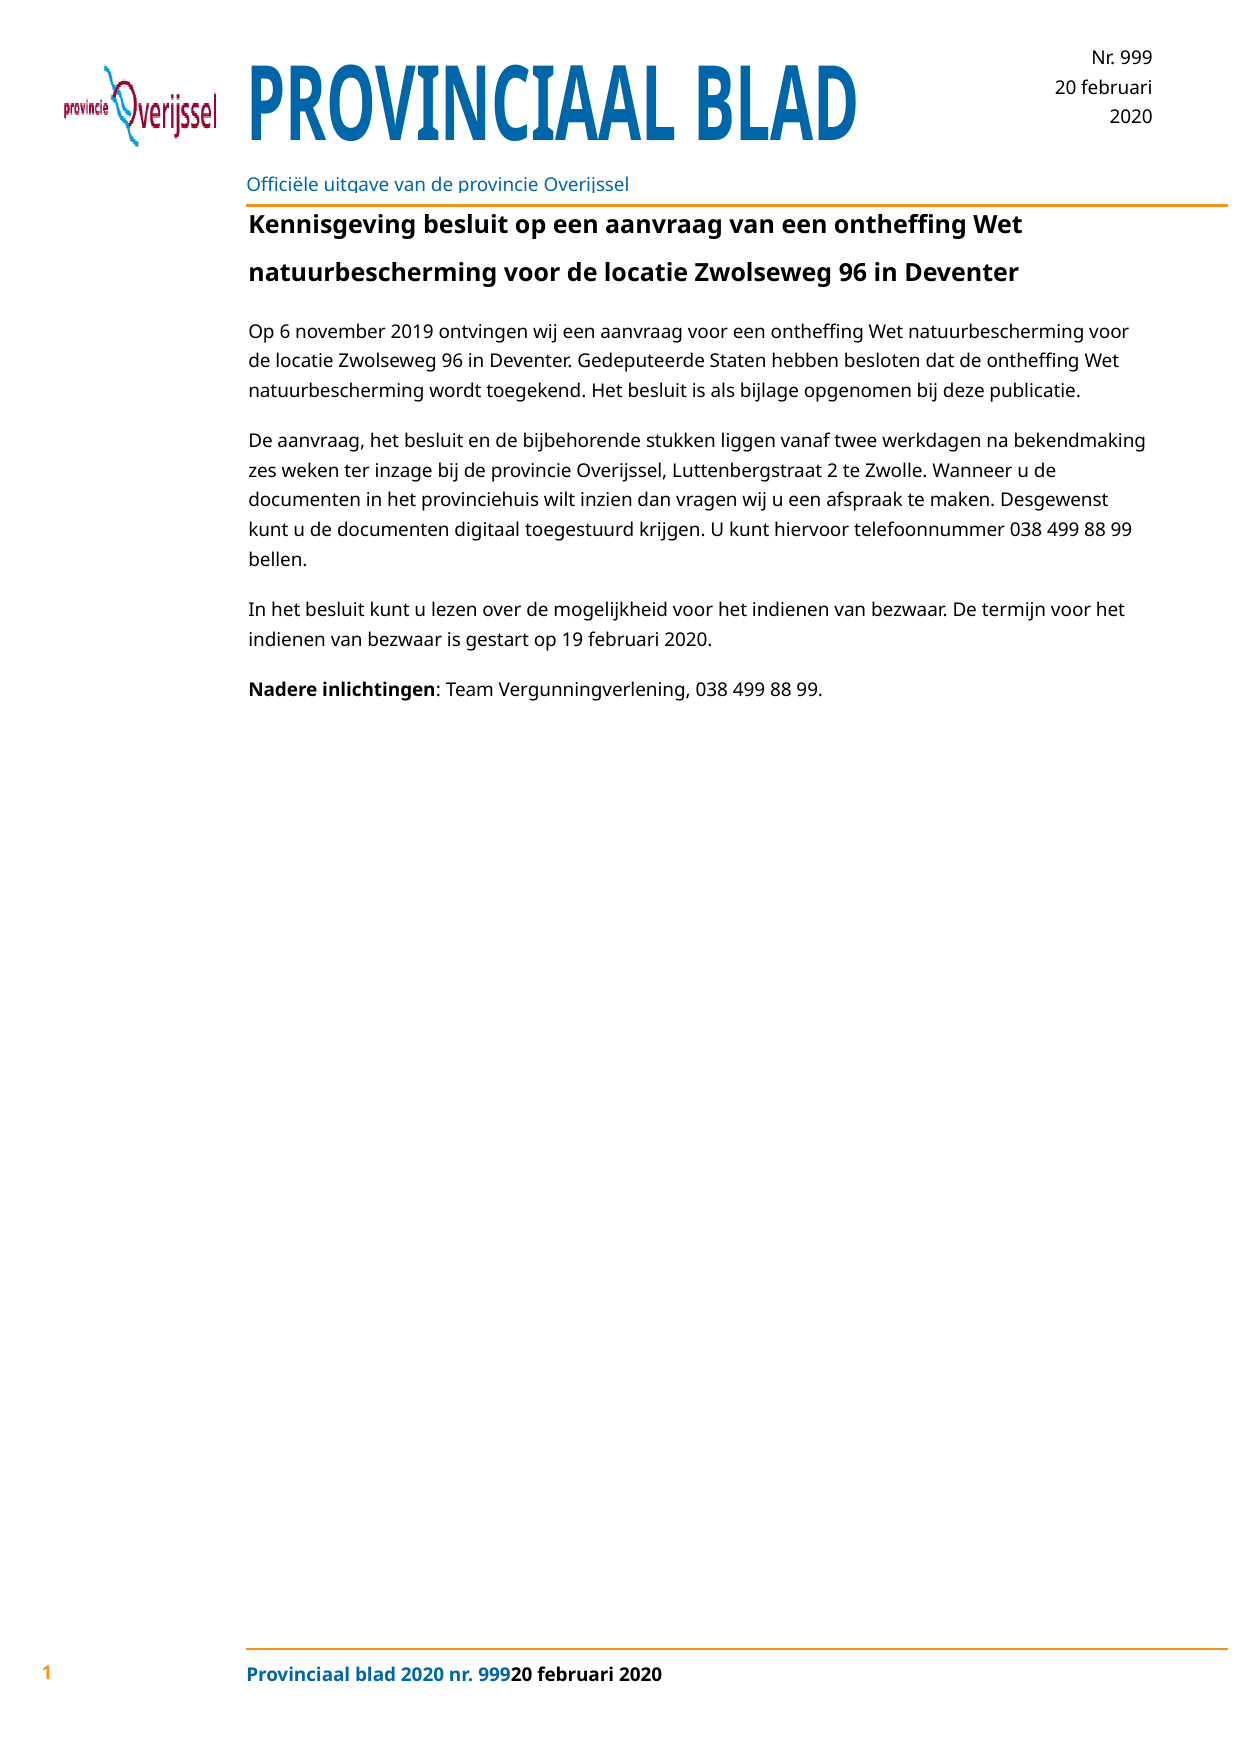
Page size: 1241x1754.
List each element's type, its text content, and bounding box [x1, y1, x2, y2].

text Op 6 november 2019 ontvingen wij een aanvraag voor een ontheffing Wet natuurbescherming voor de locatie Zwolseweg 96 in Deventer. Gedeputeerde Staten hebben besloten dat de ontheffing Wet natuurbescherming wordt toegekend. Het besluit is als bijlage opgenomen bij deze publicatie. [248, 318, 1152, 403]
picture [41, 47, 231, 172]
text In het besluit kunt u lezen over de mogelijkheid voor het indienen van bezwaar. De termijn voor het indienen van bezwaar is gestart op 19 februari 2020. [248, 596, 1152, 652]
text De aanvraag, het besluit en de bijbehorende stukken liggen vanaf twee werkdagen na bekendmaking zes weken ter inzage bij de provincie Overijssel, Luttenbergstraat 2 te Zwolle. Wanneer u de documenten in het provinciehuis wilt inzien dan vragen wij u een afspraak te maken. Desgewenst kunt u de documenten digitaal toegestuurd krijgen. U kunt hiervoor telefoonnummer 038 499 88 99 bellen. [248, 427, 1152, 572]
text Kennisgeving besluit op een aanvraag van een ontheffing Wet natuurbescherming voor de locatie Zwolseweg 96 in Deventer [248, 207, 1152, 288]
text Nadere inlichtingen: Team Vergunningverlening, 038 499 88 99. [248, 676, 1152, 702]
